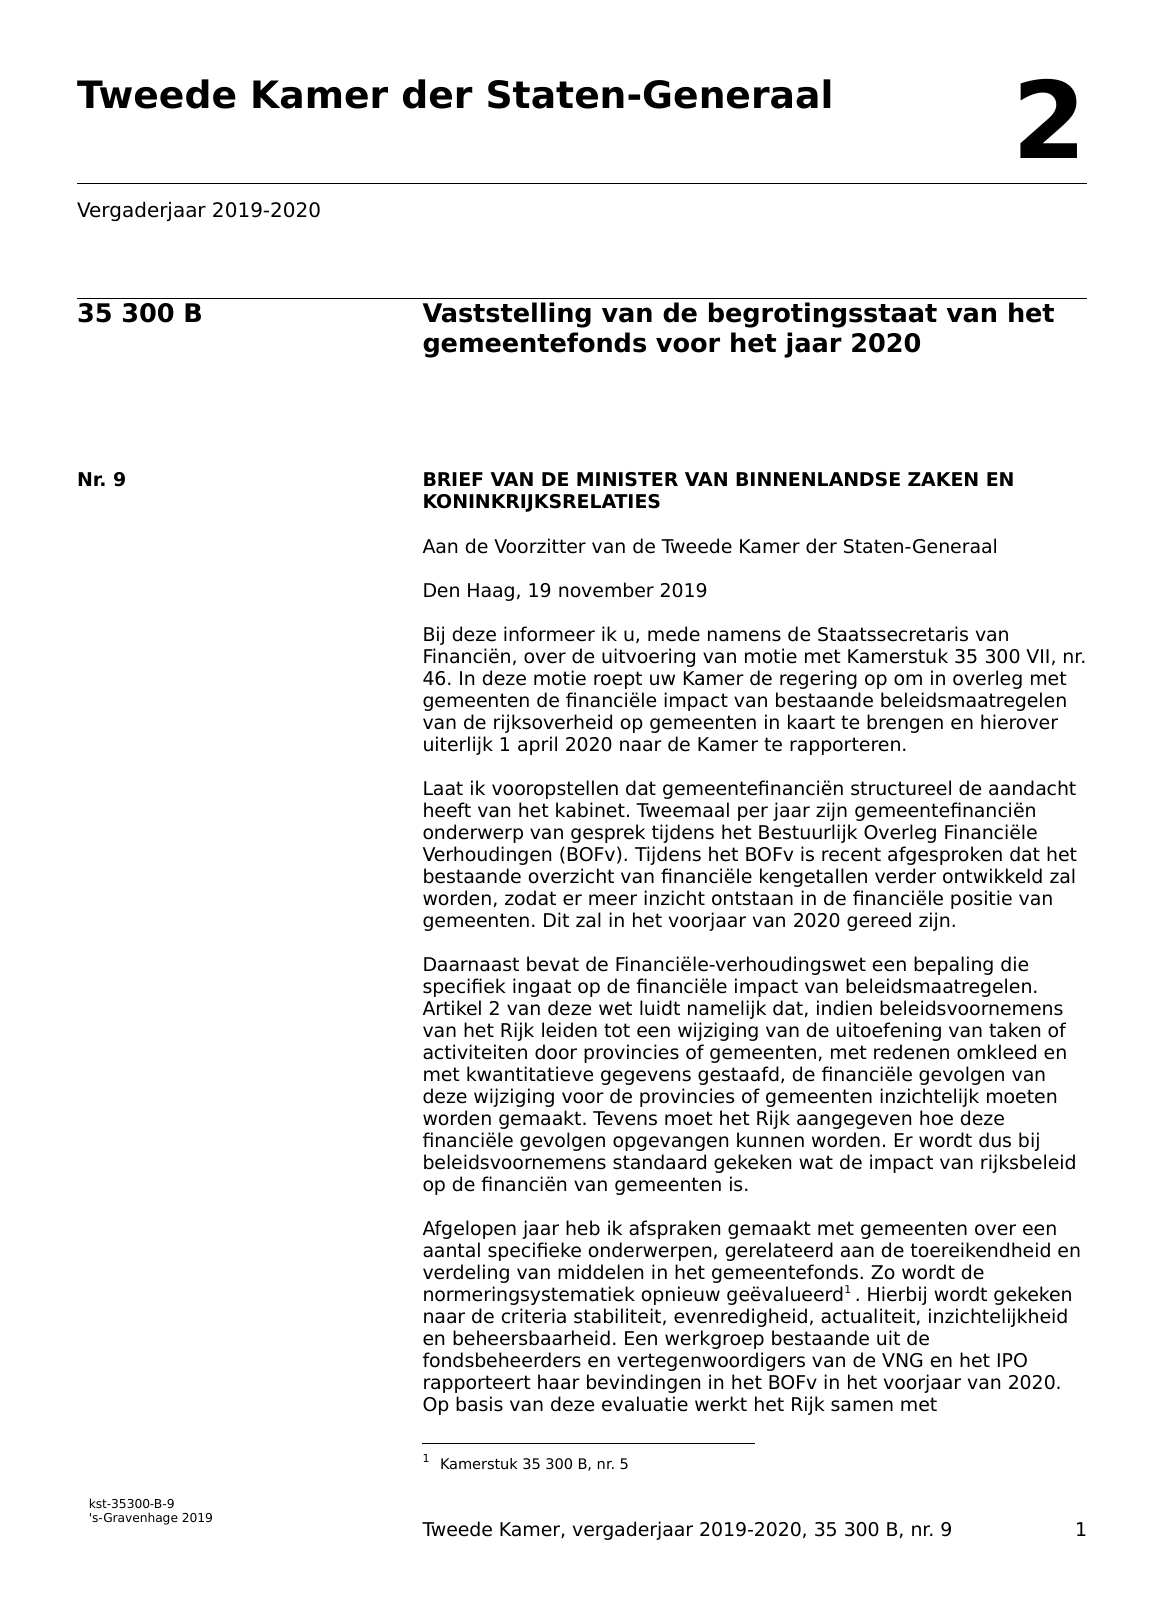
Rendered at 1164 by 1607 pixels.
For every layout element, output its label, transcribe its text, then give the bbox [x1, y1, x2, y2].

text Aan de Voorzitter van de Tweede Kamer der Staten-Generaal [422, 536, 1087, 557]
subtitle 35 300 B Vaststelling van de begrotingsstaat van het gemeentefonds voor het jaar 2020 [77, 299, 1087, 358]
text Kamerstuk 35 300 B, nr. 5 [422, 1452, 1087, 1474]
subtitle Nr. 9 BRIEF VAN DE MINISTER VAN BINNENLANDSE ZAKEN EN KONINKRIJKSRELATIES [77, 469, 1087, 513]
text kst-35300-B-9 [88, 1497, 323, 1511]
text Daarnaast bevat de Financiële-verhoudingswet een bepaling die specifiek ingaat op de financiële impact van beleidsmaatregelen. Artikel 2 van deze wet luidt namelijk dat, indien beleidsvoornemens van het Rijk leiden tot een wijziging van de uitoefening van taken of activiteiten door provincies of gemeenten, met redenen omkleed en met kwantitatieve gegevens gestaafd, de financiële gevolgen van deze wijziging voor de provincies of gemeenten inzichtelijk moeten worden gemaakt. Tevens moet het Rijk aangegeven hoe deze financiële gevolgen opgevangen kunnen worden. Er wordt dus bij beleidsvoornemens standaard gekeken wat de impact van rijksbeleid op de financiën van gemeenten is. [422, 954, 1087, 1196]
text Laat ik vooropstellen dat gemeentefinanciën structureel de aandacht heeft van het kabinet. Tweemaal per jaar zijn gemeentefinanciën onderwerp van gesprek tijdens het Bestuurlijk Overleg Financiële Verhoudingen (BOFv). Tijdens het BOFv is recent afgesproken dat het bestaande overzicht van financiële kengetallen verder ontwikkeld zal worden, zodat er meer inzicht ontstaan in de financiële positie van gemeenten. Dit zal in het voorjaar van 2020 gereed zijn. [422, 778, 1087, 932]
text Den Haag, 19 november 2019 [422, 580, 1087, 602]
text 's-Gravenhage 2019 [88, 1511, 323, 1525]
table_header Tweede Kamer der Staten-Generaal [77, 59, 886, 183]
text Afgelopen jaar heb ik afspraken gemaakt met gemeenten over een aantal specifieke onderwerpen, gerelateerd aan de toereikendheid en verdeling van middelen in het gemeentefonds. Zo wordt de normeringsystematiek opnieuw geëvalueerd. Hierbij wordt gekeken naar de criteria stabiliteit, evenredigheid, actualiteit, inzichtelijkheid en beheersbaarheid. Een werkgroep bestaande uit de fondsbeheerders en vertegenwoordigers van de VNG en het IPO rapporteert haar bevindingen in het BOFv in het voorjaar van 2020. Op basis van deze evaluatie werkt het Rijk samen met [422, 1218, 1087, 1416]
text Bij deze informeer ik u, mede namens de Staatssecretaris van Financiën, over de uitvoering van motie met Kamerstuk 35 300 VII, nr. 46. In deze motie roept uw Kamer de regering op om in overleg met gemeenten de financiële impact van bestaande beleidsmaatregelen van de rijksoverheid op gemeenten in kaart te brengen en hierover uiterlijk 1 april 2020 naar de Kamer te rapporteren. [422, 624, 1087, 756]
table_cell Vergaderjaar 2019-2020 [77, 184, 1087, 298]
table_header 2 [886, 59, 1087, 183]
